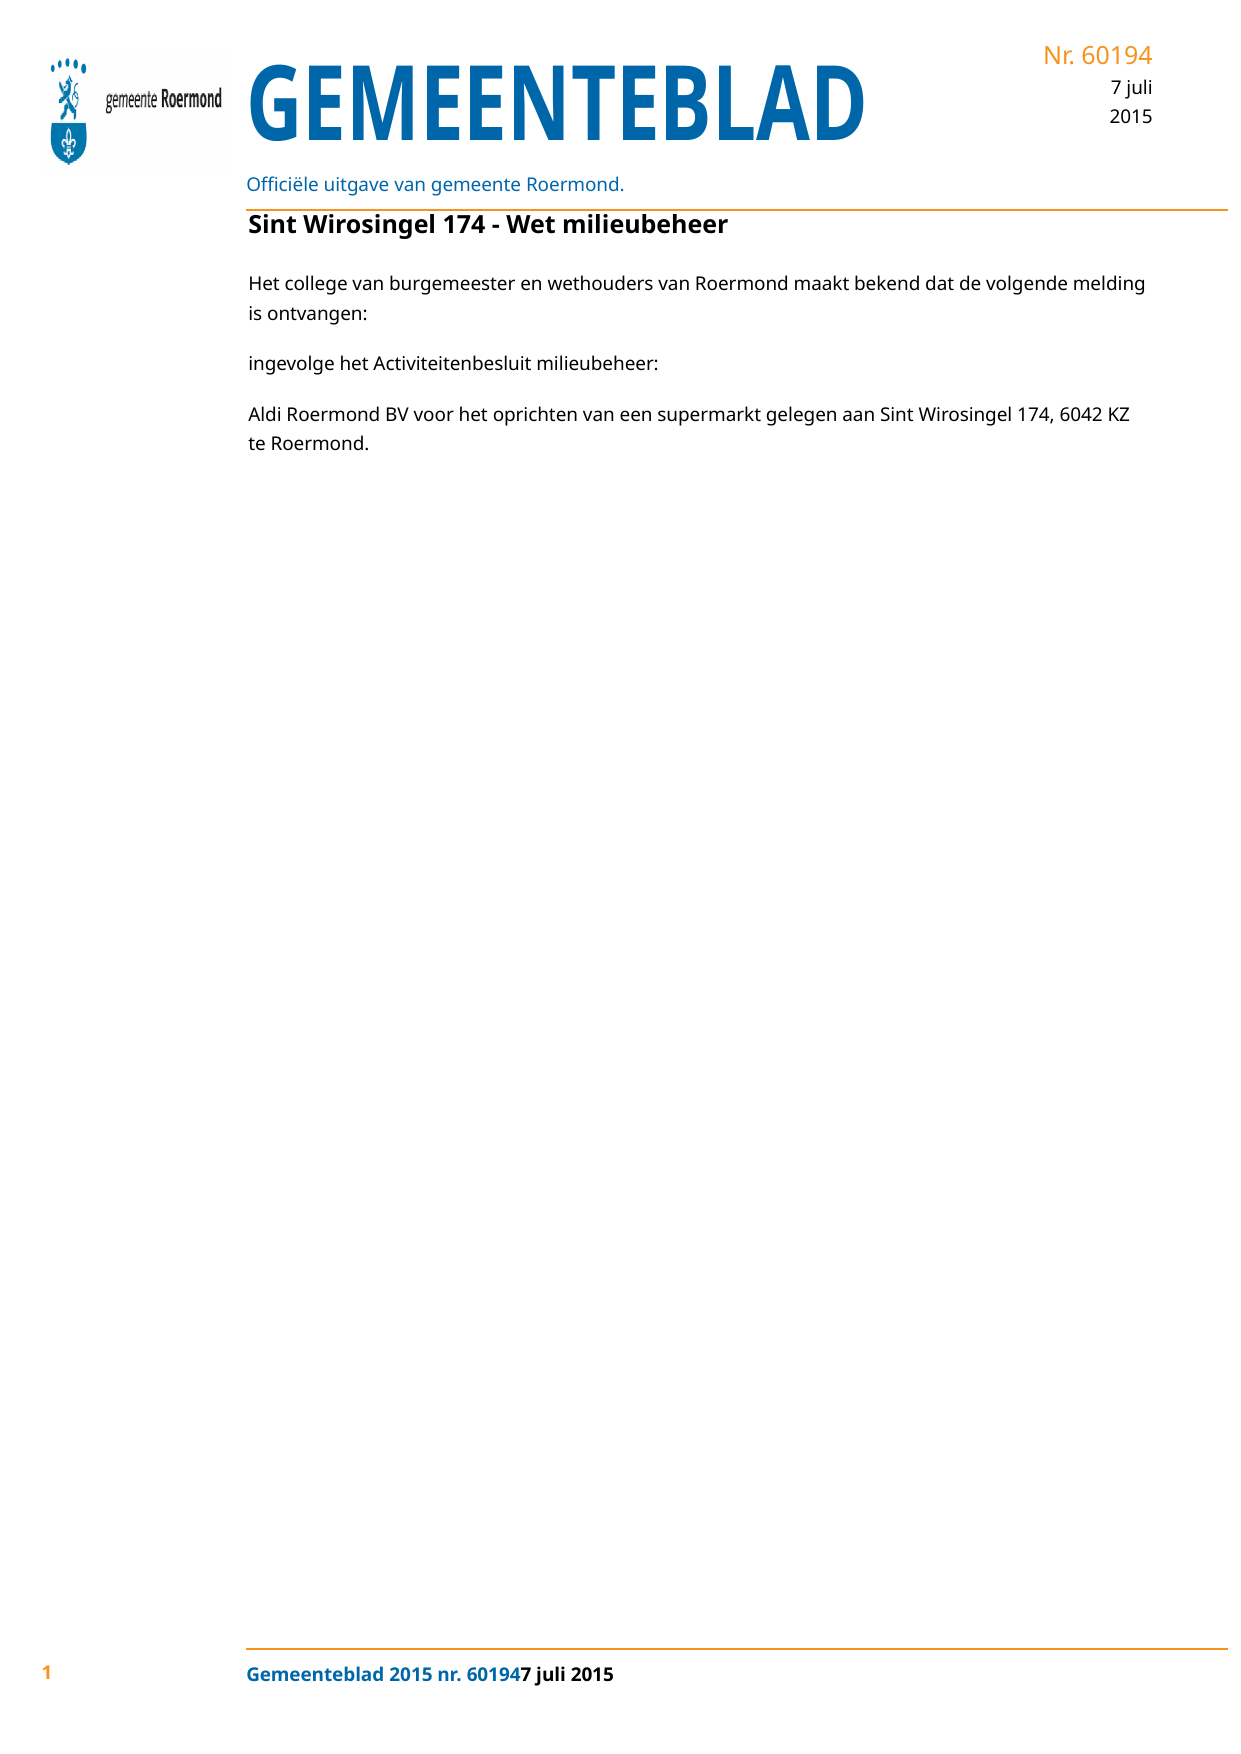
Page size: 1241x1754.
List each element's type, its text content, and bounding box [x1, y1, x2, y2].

picture [41, 47, 231, 172]
text Sint Wirosingel 174 - Wet milieubeheer [248, 211, 1152, 241]
text ingevolge het Activiteitenbesluit milieubeheer: [248, 350, 1152, 376]
text Het college van burgemeester en wethouders van Roermond maakt bekend dat de volgende melding is ontvangen: [248, 270, 1152, 326]
text Aldi Roermond BV voor het oprichten van een supermarkt gelegen aan Sint Wirosingel 174, 6042 KZ te Roermond. [248, 401, 1152, 456]
